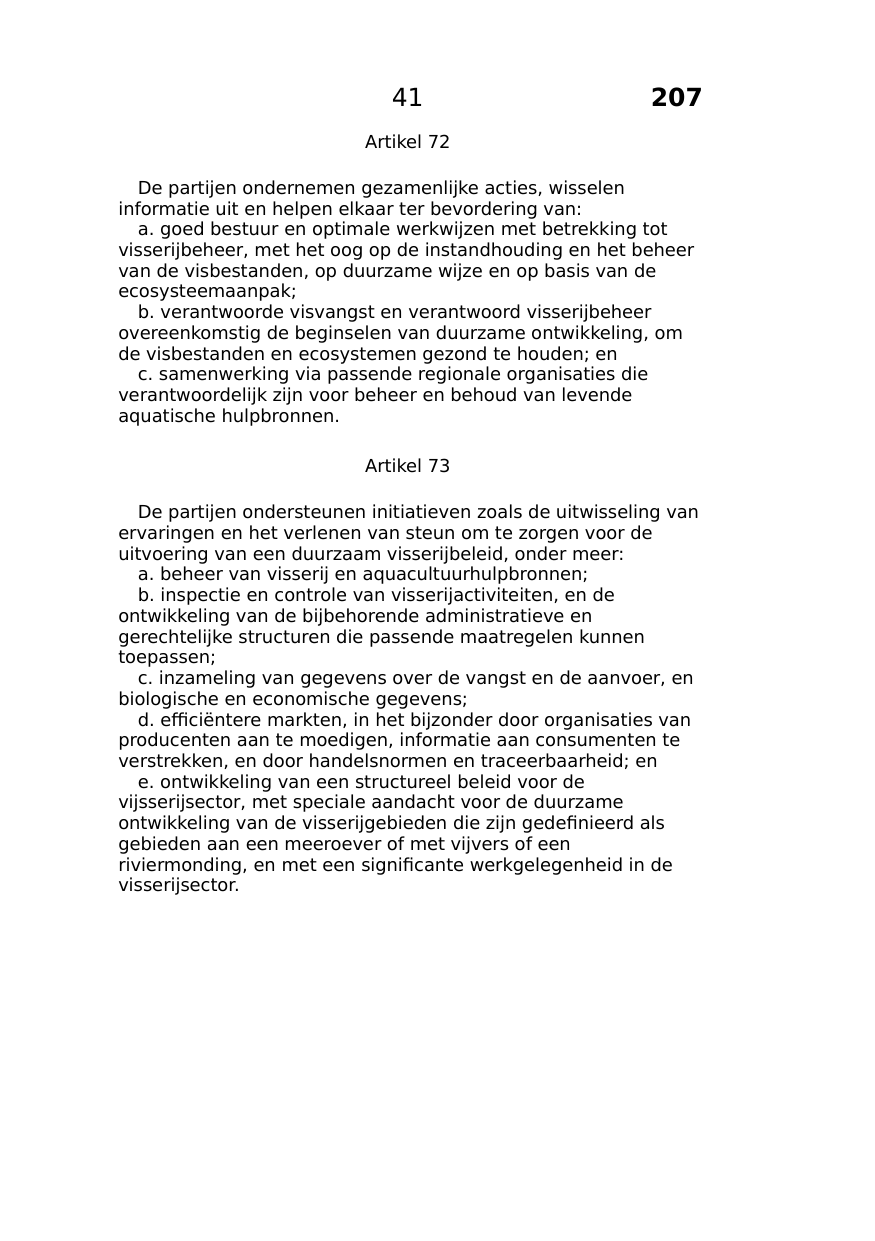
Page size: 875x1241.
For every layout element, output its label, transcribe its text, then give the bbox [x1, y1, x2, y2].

text De partijen ondernemen gezamenlijke acties, wisselen informatie uit en helpen elkaar ter bevordering van: [118, 178, 703, 219]
subtitle Artikel 72 [118, 132, 703, 153]
text c. inzameling van gegevens over de vangst en de aanvoer, en biologische en economische gegevens; [118, 668, 703, 709]
text c. samenwerking via passende regionale organisaties die verantwoordelijk zijn voor beheer en behoud van levende aquatische hulpbronnen. [118, 364, 703, 426]
text e. ontwikkeling van een structureel beleid voor de vijsserijsector, met speciale aandacht voor de duurzame ontwikkeling van de visserijgebieden die zijn gedefinieerd als gebieden aan een meeroever of met vijvers of een riviermonding, en met een significante werkgelegenheid in de visserijsector. [118, 772, 703, 896]
text a. beheer van visserij en aquacultuurhulpbronnen; [118, 564, 703, 585]
text b. inspectie en controle van visserijactiviteiten, en de ontwikkeling van de bijbehorende administratieve en gerechtelijke structuren die passende maatregelen kunnen toepassen; [118, 585, 703, 668]
text d. efficiëntere markten, in het bijzonder door organisaties van producenten aan te moedigen, informatie aan consumenten te verstrekken, en door handelsnormen en traceerbaarheid; en [118, 709, 703, 772]
text a. goed bestuur en optimale werkwijzen met betrekking tot visserijbeheer, met het oog op de instandhouding en het beheer van de visbestanden, op duurzame wijze en op basis van de ecosysteemaanpak; [118, 219, 703, 302]
subtitle Artikel 73 [118, 456, 703, 477]
text b. verantwoorde visvangst en verantwoord visserijbeheer overeenkomstig de beginselen van duurzame ontwikkeling, om de visbestanden en ecosystemen gezond te houden; en [118, 302, 703, 364]
text De partijen ondersteunen initiatieven zoals de uitwisseling van ervaringen en het verlenen van steun om te zorgen voor de uitvoering van een duurzaam visserijbeleid, onder meer: [118, 502, 703, 564]
